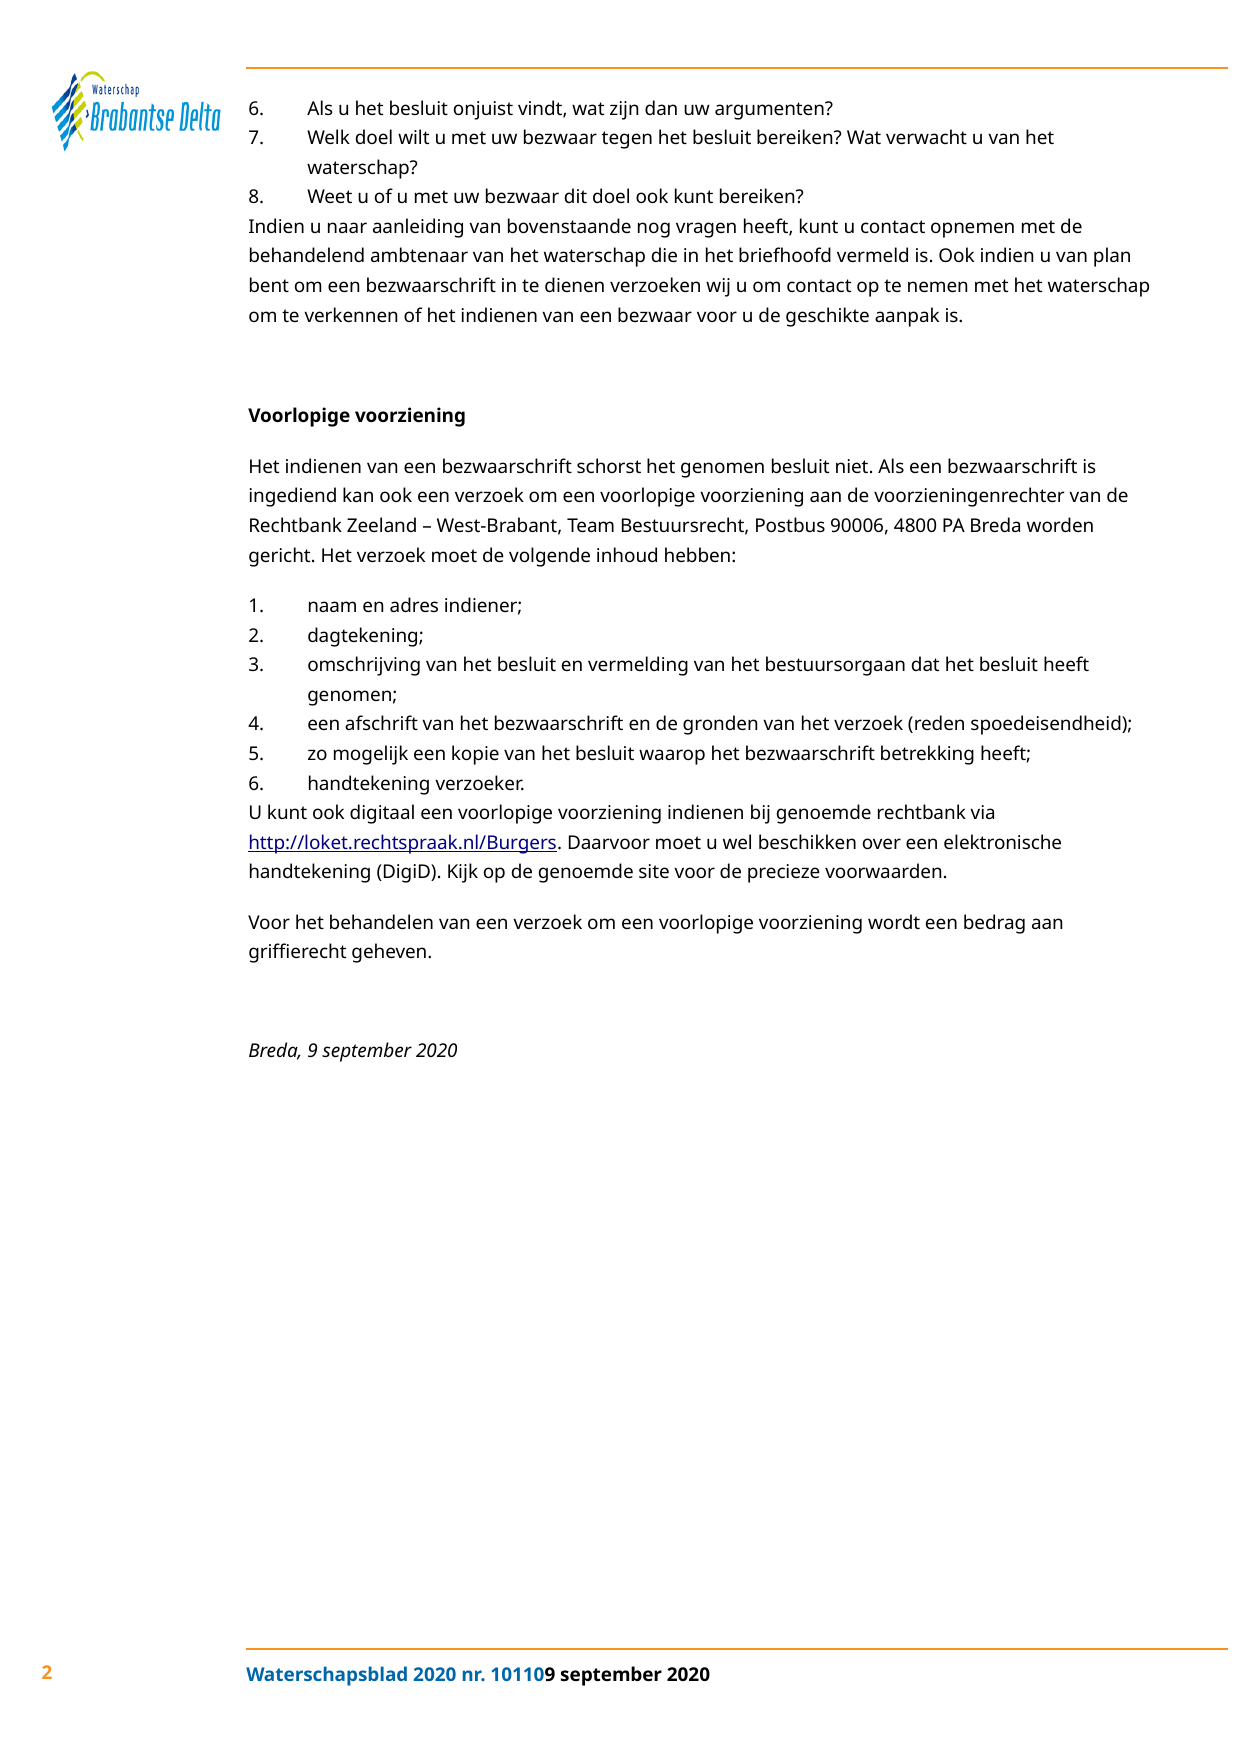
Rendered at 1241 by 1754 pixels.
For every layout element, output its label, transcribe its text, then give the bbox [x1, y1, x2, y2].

picture [41, 47, 231, 172]
list zo mogelijk een kopie van het besluit waarop het bezwaarschrift betrekking heeft; [248, 740, 1152, 766]
text Voor het behandelen van een verzoek om een voorlopige voorziening wordt een bedrag aan griffierecht geheven. [248, 909, 1152, 964]
list Weet u of u met uw bezwaar dit doel ook kunt bereiken? [248, 183, 1152, 209]
text Voorlopige voorziening [248, 403, 1152, 428]
text Indien u naar aanleiding van bovenstaande nog vragen heeft, kunt u contact opnemen met de behandelend ambtenaar van het waterschap die in het briefhoofd vermeld is. Ook indien u van plan bent om een bezwaarschrift in te dienen verzoeken wij u om contact op te nemen met het waterschap om te verkennen of het indienen van een bezwaar voor u de geschikte aanpak is. [248, 213, 1152, 328]
list een afschrift van het bezwaarschrift en de gronden van het verzoek (reden spoedeisendheid); [248, 711, 1152, 736]
list Als u het besluit onjuist vindt, wat zijn dan uw argumenten? [248, 95, 1152, 121]
text Breda, 9 september 2020 [248, 1037, 1152, 1062]
text U kunt ook digitaal een voorlopige voorziening indienen bij genoemde rechtbank via http://loket.rechtspraak.nl/Burgers. Daarvoor moet u wel beschikken over een elektronische handtekening (DigiD). Kijk op de genoemde site voor de precieze voorwaarden. [248, 799, 1152, 884]
list dagtekening; [248, 622, 1152, 648]
text Het indienen van een bezwaarschrift schorst het genomen besluit niet. Als een bezwaarschrift is ingediend kan ook een verzoek om een voorlopige voorziening aan de voorzieningenrechter van de Rechtbank Zeeland – West-Brabant, Team Bestuursrecht, Postbus 90006, 4800 PA Breda worden gericht. Het verzoek moet de volgende inhoud hebben: [248, 453, 1152, 568]
list omschrijving van het besluit en vermelding van het bestuursorgaan dat het besluit heeft genomen; [248, 651, 1152, 707]
list handtekening verzoeker. [248, 770, 1152, 796]
list naam en adres indiener; [248, 592, 1152, 618]
list Welk doel wilt u met uw bezwaar tegen het besluit bereiken? Wat verwacht u van het waterschap? [248, 124, 1152, 180]
